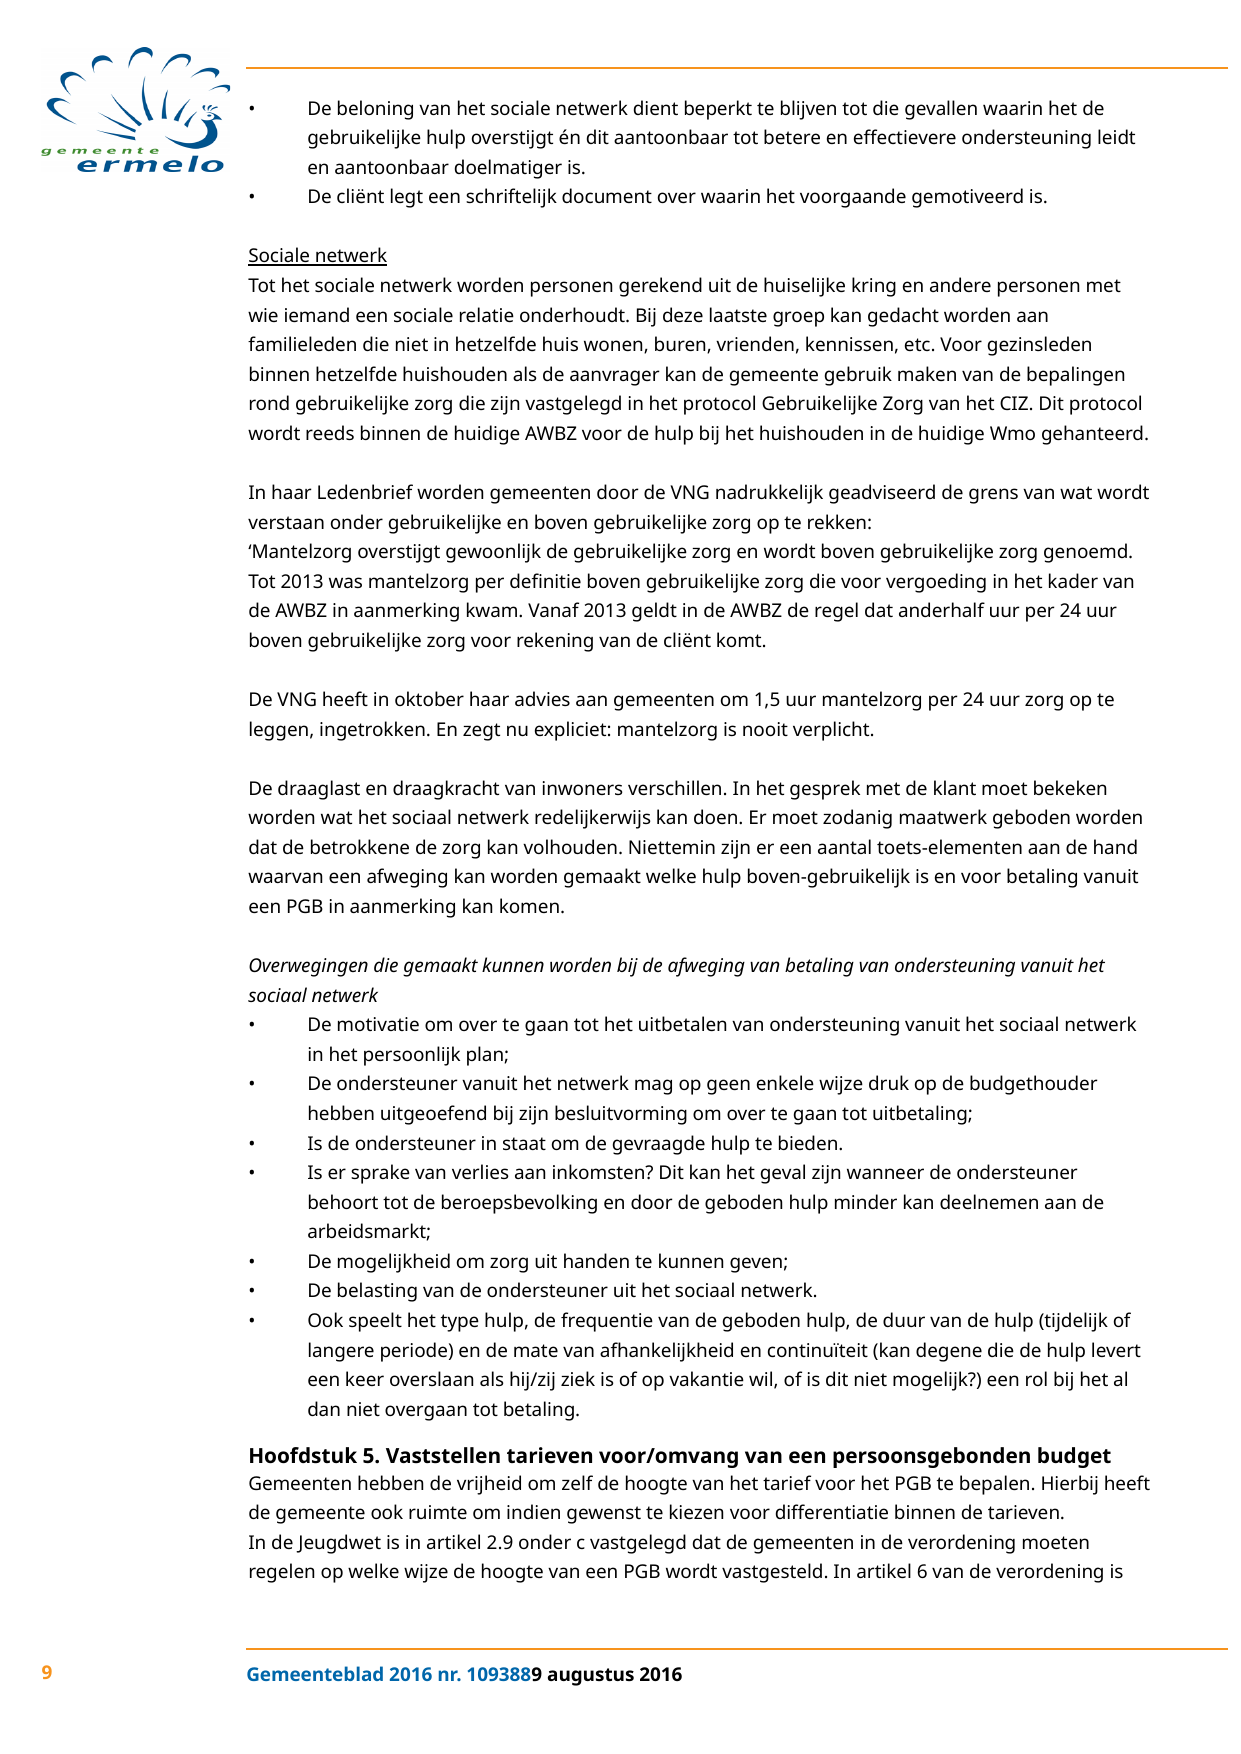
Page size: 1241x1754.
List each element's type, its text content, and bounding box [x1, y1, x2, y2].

text ‘Mantelzorg overstijgt gewoonlijk de gebruikelijke zorg en wordt boven gebruikelijke zorg genoemd. Tot 2013 was mantelzorg per definitie boven gebruikelijke zorg die voor vergoeding in het kader van de AWBZ in aanmerking kwam. Vanaf 2013 geldt in de AWBZ de regel dat anderhalf uur per 24 uur boven gebruikelijke zorg voor rekening van de cliënt komt. [248, 538, 1152, 653]
text Overwegingen die gemaakt kunnen worden bij de afweging van betaling van ondersteuning vanuit het sociaal netwerk [248, 952, 1152, 1007]
list De motivatie om over te gaan tot het uitbetalen van ondersteuning vanuit het sociaal netwerk in het persoonlijk plan; [248, 1011, 1152, 1067]
list De beloning van het sociale netwerk dient beperkt te blijven tot die gevallen waarin het de gebruikelijke hulp overstijgt én dit aantoonbaar tot betere en effectievere ondersteuning leidt en aantoonbaar doelmatiger is. [248, 95, 1152, 180]
table_header De VNG heeft in oktober haar advies aan gemeenten om 1,5 uur mantelzorg per 24 uur zorg op te leggen, ingetrokken. En zegt nu expliciet: mantelzorg is nooit verplicht. [248, 687, 1152, 742]
list De cliënt legt een schriftelijk document over waarin het voorgaande gemotiveerd is. [248, 183, 1152, 209]
text Sociale netwerk [248, 243, 1152, 268]
list Ook speelt het type hulp, de frequentie van de geboden hulp, de duur van de hulp (tijdelijk of langere periode) en de mate van afhankelijkheid en continuïteit (kan degene die de hulp levert een keer overslaan als hij/zij ziek is of op vakantie wil, of is dit niet mogelijk?) een rol bij het al dan niet overgaan tot betaling. [248, 1307, 1152, 1422]
text In de Jeugdwet is in artikel 2.9 onder c vastgelegd dat de gemeenten in de verordening moeten regelen op welke wijze de hoogte van een PGB wordt vastgesteld. In artikel 6 van de verordening is [248, 1529, 1152, 1584]
list Is de ondersteuner in staat om de gevraagde hulp te bieden. [248, 1130, 1152, 1155]
text In haar Ledenbrief worden gemeenten door de VNG nadrukkelijk geadviseerd de grens van wat wordt verstaan onder gebruikelijke en boven gebruikelijke zorg op te rekken: [248, 479, 1152, 535]
list Is er sprake van verlies aan inkomsten? Dit kan het geval zijn wanneer de ondersteuner behoort tot de beroepsbevolking en door de geboden hulp minder kan deelnemen aan de arbeidsmarkt; [248, 1159, 1152, 1244]
text Gemeenten hebben de vrijheid om zelf de hoogte van het tarief voor het PGB te bepalen. Hierbij heeft de gemeente ook ruimte om indien gewenst te kiezen voor differentiatie binnen de tarieven. [248, 1470, 1152, 1525]
text De draaglast en draagkracht van inwoners verschillen. In het gesprek met de klant moet bekeken worden wat het sociaal netwerk redelijkerwijs kan doen. Er moet zodanig maatwerk geboden worden dat de betrokkene de zorg kan volhouden. Niettemin zijn er een aantal toets-elementen aan de hand waarvan een afweging kan worden gemaakt welke hulp boven-gebruikelijk is en voor betaling vanuit een PGB in aanmerking kan komen. [248, 775, 1152, 919]
list De ondersteuner vanuit het netwerk mag op geen enkele wijze druk op de budgethouder hebben uitgeoefend bij zijn besluitvorming om over te gaan tot uitbetaling; [248, 1071, 1152, 1126]
text Tot het sociale netwerk worden personen gerekend uit de huiselijke kring en andere personen met wie iemand een sociale relatie onderhoudt. Bij deze laatste groep kan gedacht worden aan familieleden die niet in hetzelfde huis wonen, buren, vrienden, kennissen, etc. Voor gezinsleden binnen hetzelfde huishouden als de aanvrager kan de gemeente gebruik maken van de bepalingen rond gebruikelijke zorg die zijn vastgelegd in het protocol Gebruikelijke Zorg van het CIZ. Dit protocol wordt reeds binnen de huidige AWBZ voor de hulp bij het huishouden in de huidige Wmo gehanteerd. [248, 272, 1152, 446]
text Hoofdstuk 5. Vaststellen tarieven voor/omvang van een persoonsgebonden budget [248, 1442, 1152, 1470]
list De belasting van de ondersteuner uit het sociaal netwerk. [248, 1278, 1152, 1303]
picture [41, 47, 231, 172]
list De mogelijkheid om zorg uit handen te kunnen geven; [248, 1248, 1152, 1274]
